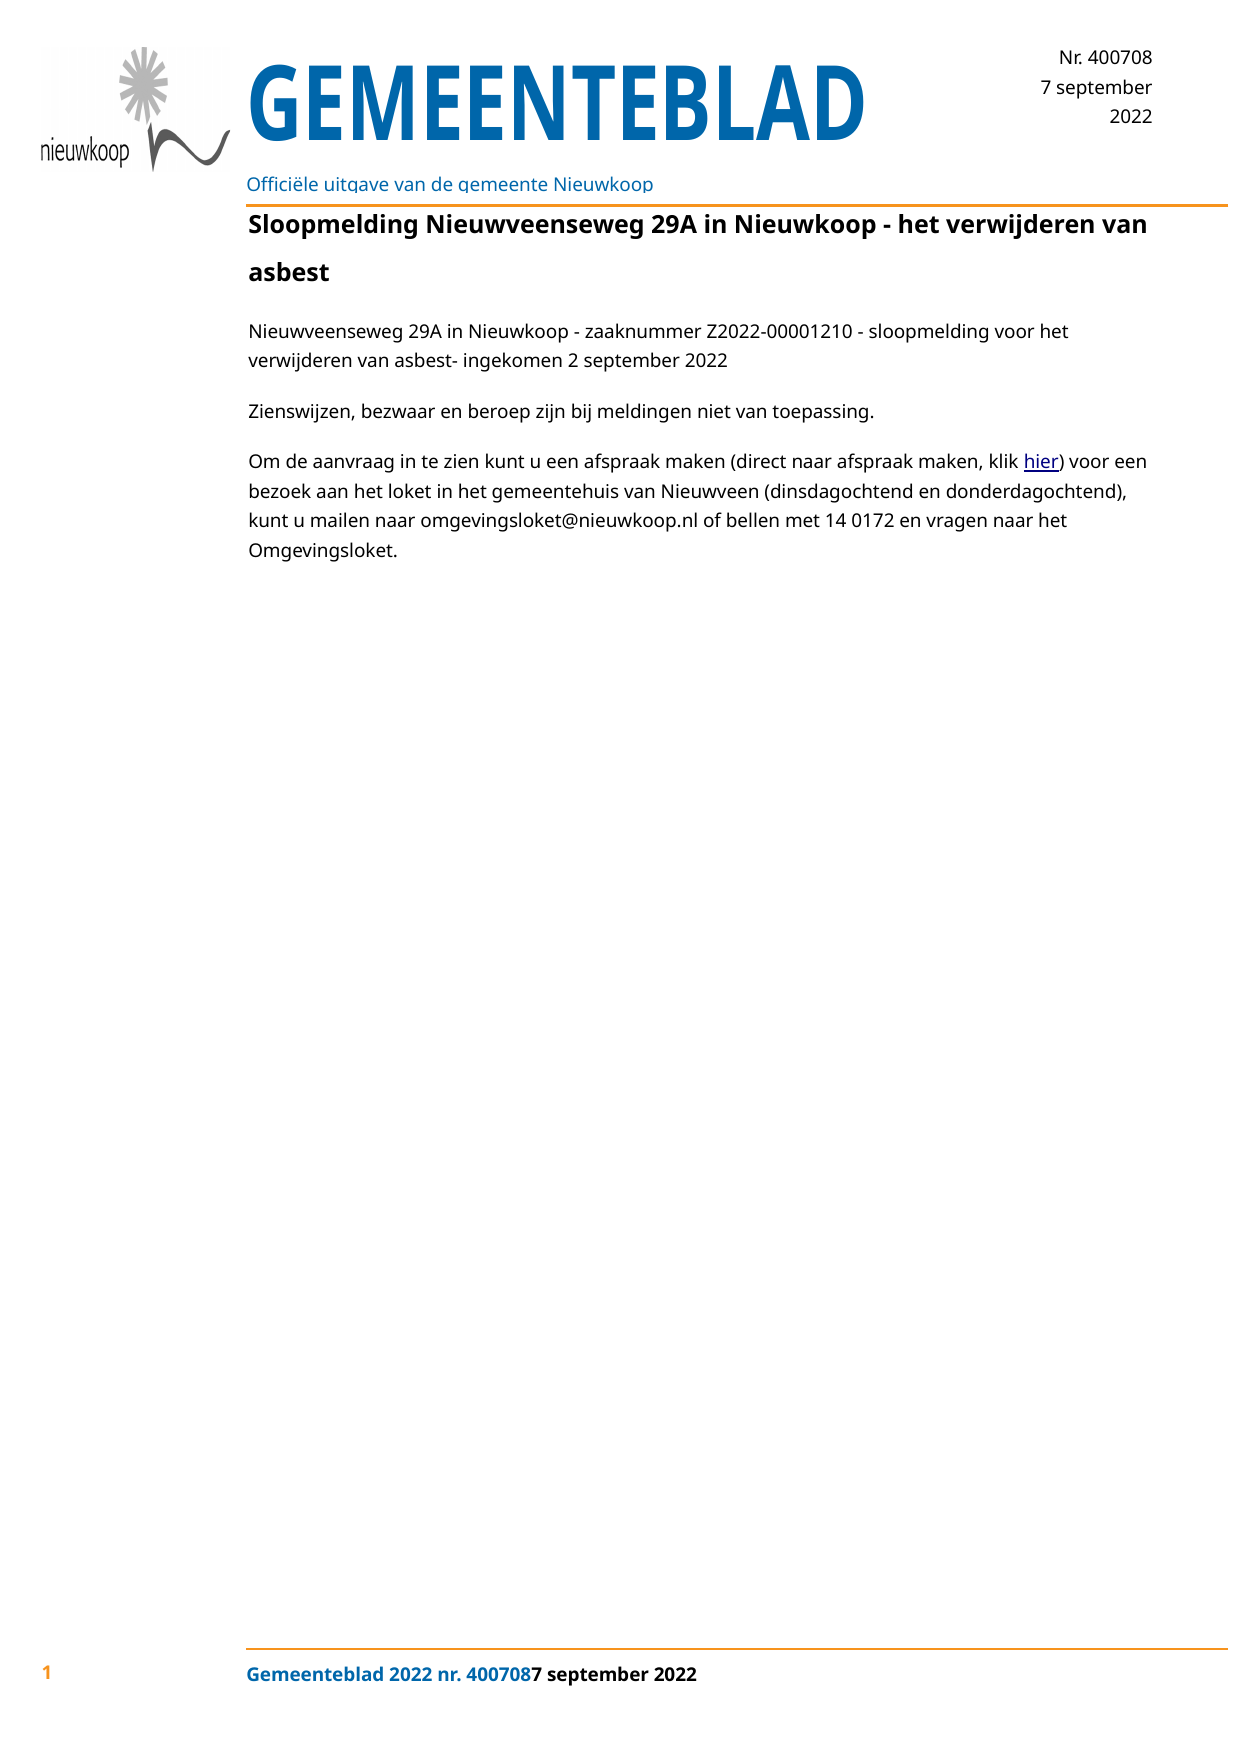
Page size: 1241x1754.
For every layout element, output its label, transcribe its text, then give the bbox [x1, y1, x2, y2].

picture [41, 47, 231, 172]
text Nieuwveenseweg 29A in Nieuwkoop - zaaknummer Z2022-00001210 - sloopmelding voor het verwijderen van asbest- ingekomen 2 september 2022 [248, 318, 1152, 373]
text Sloopmelding Nieuwveenseweg 29A in Nieuwkoop - het verwijderen van asbest [248, 207, 1152, 288]
text Om de aanvraag in te zien kunt u een afspraak maken (direct naar afspraak maken, klik hier) voor een bezoek aan het loket in het gemeentehuis van Nieuwveen (dinsdagochtend en donderdagochtend), kunt u mailen naar omgevingsloket@nieuwkoop.nl of bellen met 14 0172 en vragen naar het Omgevingsloket. [248, 448, 1152, 563]
text Zienswijzen, bezwaar en beroep zijn bij meldingen niet van toepassing. [248, 398, 1152, 424]
